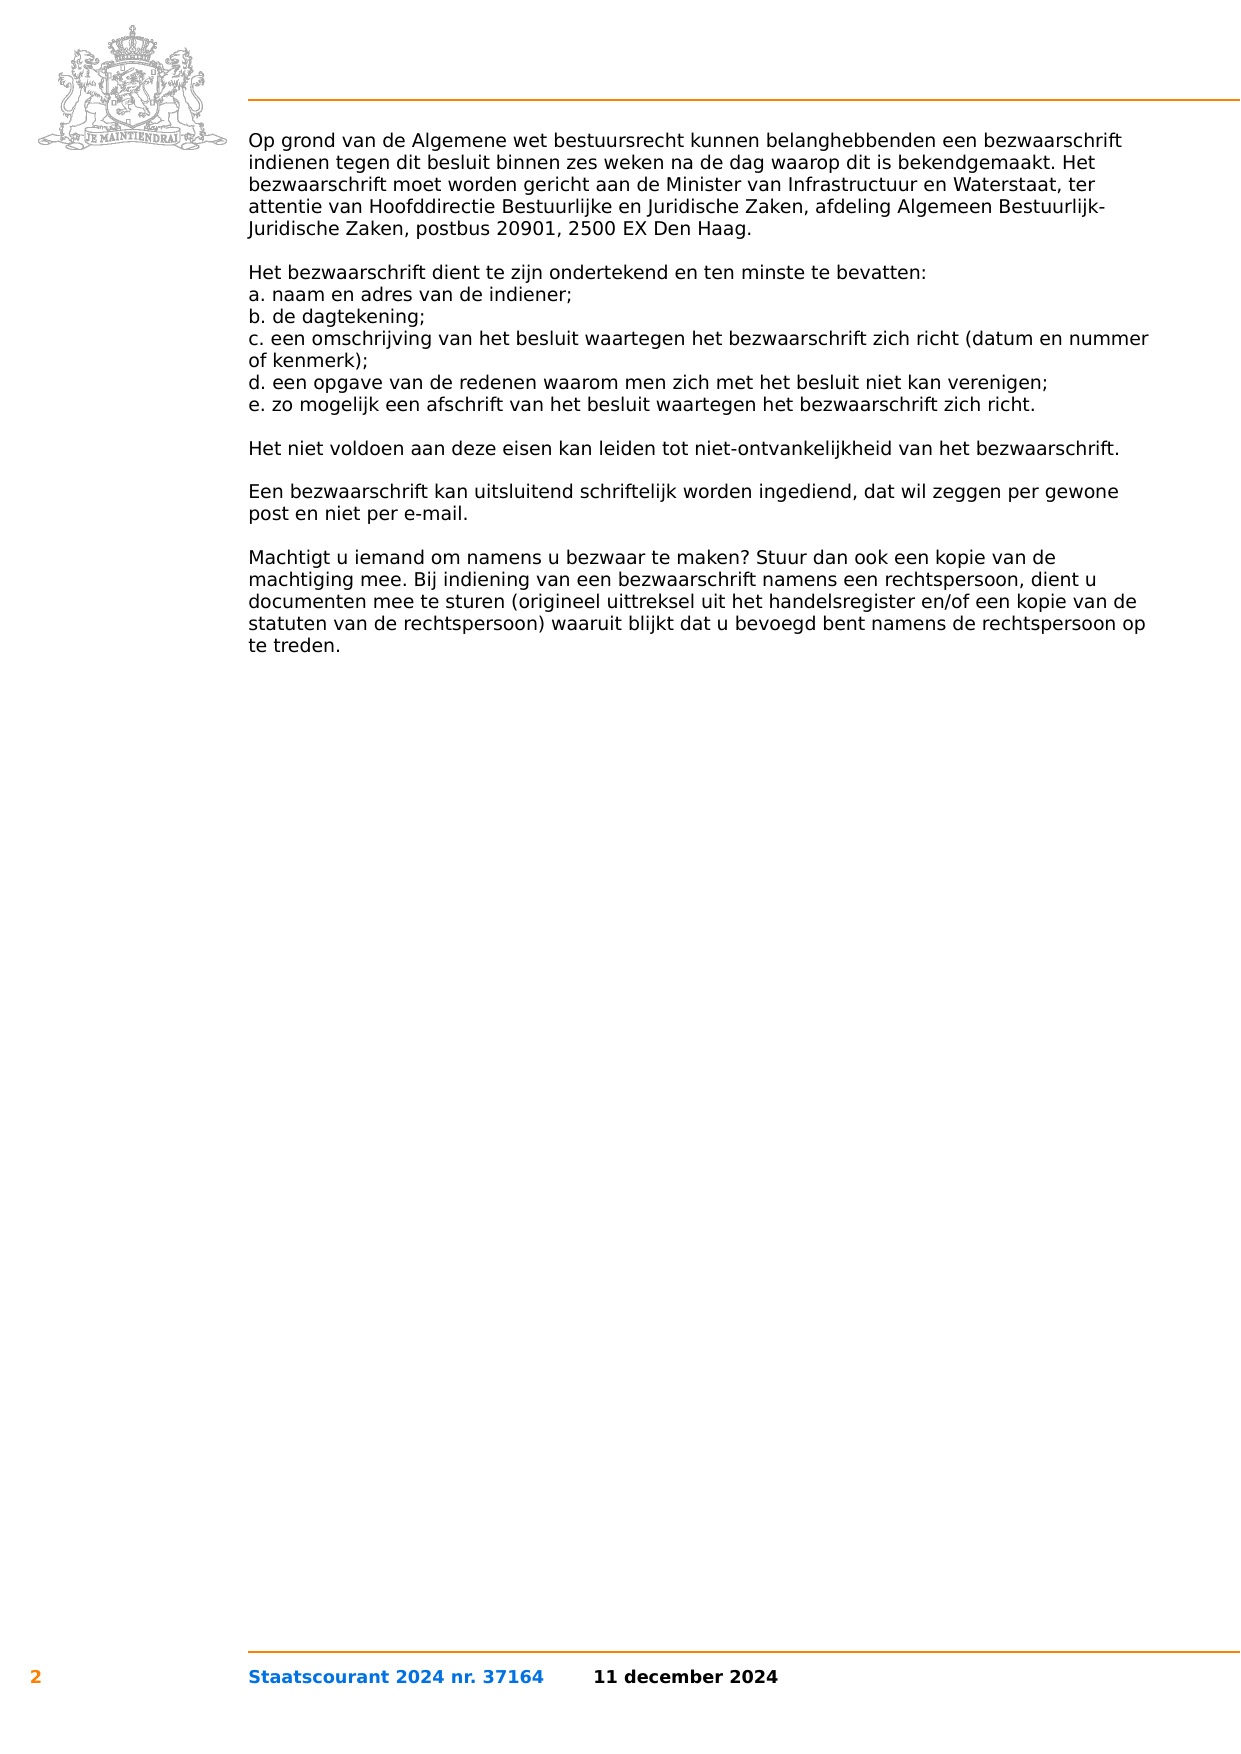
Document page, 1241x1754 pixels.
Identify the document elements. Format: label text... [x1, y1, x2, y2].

text Machtigt u iemand om namens u bezwaar te maken? Stuur dan ook een kopie van de machtiging mee. Bij indiening van een bezwaarschrift namens een rechtspersoon, dient u documenten mee te sturen (origineel uittreksel uit het handelsregister en/of een kopie van de statuten van de rechtspersoon) waaruit blijkt dat u bevoegd bent namens de rechtspersoon op te treden. [248, 547, 1163, 657]
text Een bezwaarschrift kan uitsluitend schriftelijk worden ingediend, dat wil zeggen per gewone post en niet per e-mail. [248, 481, 1163, 525]
text c. een omschrijving van het besluit waartegen het bezwaarschrift zich richt (datum en nummer of kenmerk); [248, 328, 1163, 372]
text b. de dagtekening; [248, 306, 1163, 328]
text d. een opgave van de redenen waarom men zich met het besluit niet kan verenigen; [248, 372, 1163, 393]
picture [38, 25, 227, 150]
text Het niet voldoen aan deze eisen kan leiden tot niet-ontvankelijkheid van het bezwaarschrift. [248, 437, 1163, 459]
text a. naam en adres van de indiener; [248, 284, 1163, 306]
text Het bezwaarschrift dient te zijn ondertekend en ten minste te bevatten: [248, 262, 1163, 284]
text Op grond van de Algemene wet bestuursrecht kunnen belanghebbenden een bezwaarschrift indienen tegen dit besluit binnen zes weken na de dag waarop dit is bekendgemaakt. Het bezwaarschrift moet worden gericht aan de Minister van Infrastructuur en Waterstaat, ter attentie van Hoofddirectie Bestuurlijke en Juridische Zaken, afdeling Algemeen Bestuurlijk-Juridische Zaken, postbus 20901, 2500 EX Den Haag. [248, 130, 1163, 240]
text e. zo mogelijk een afschrift van het besluit waartegen het bezwaarschrift zich richt. [248, 393, 1163, 416]
